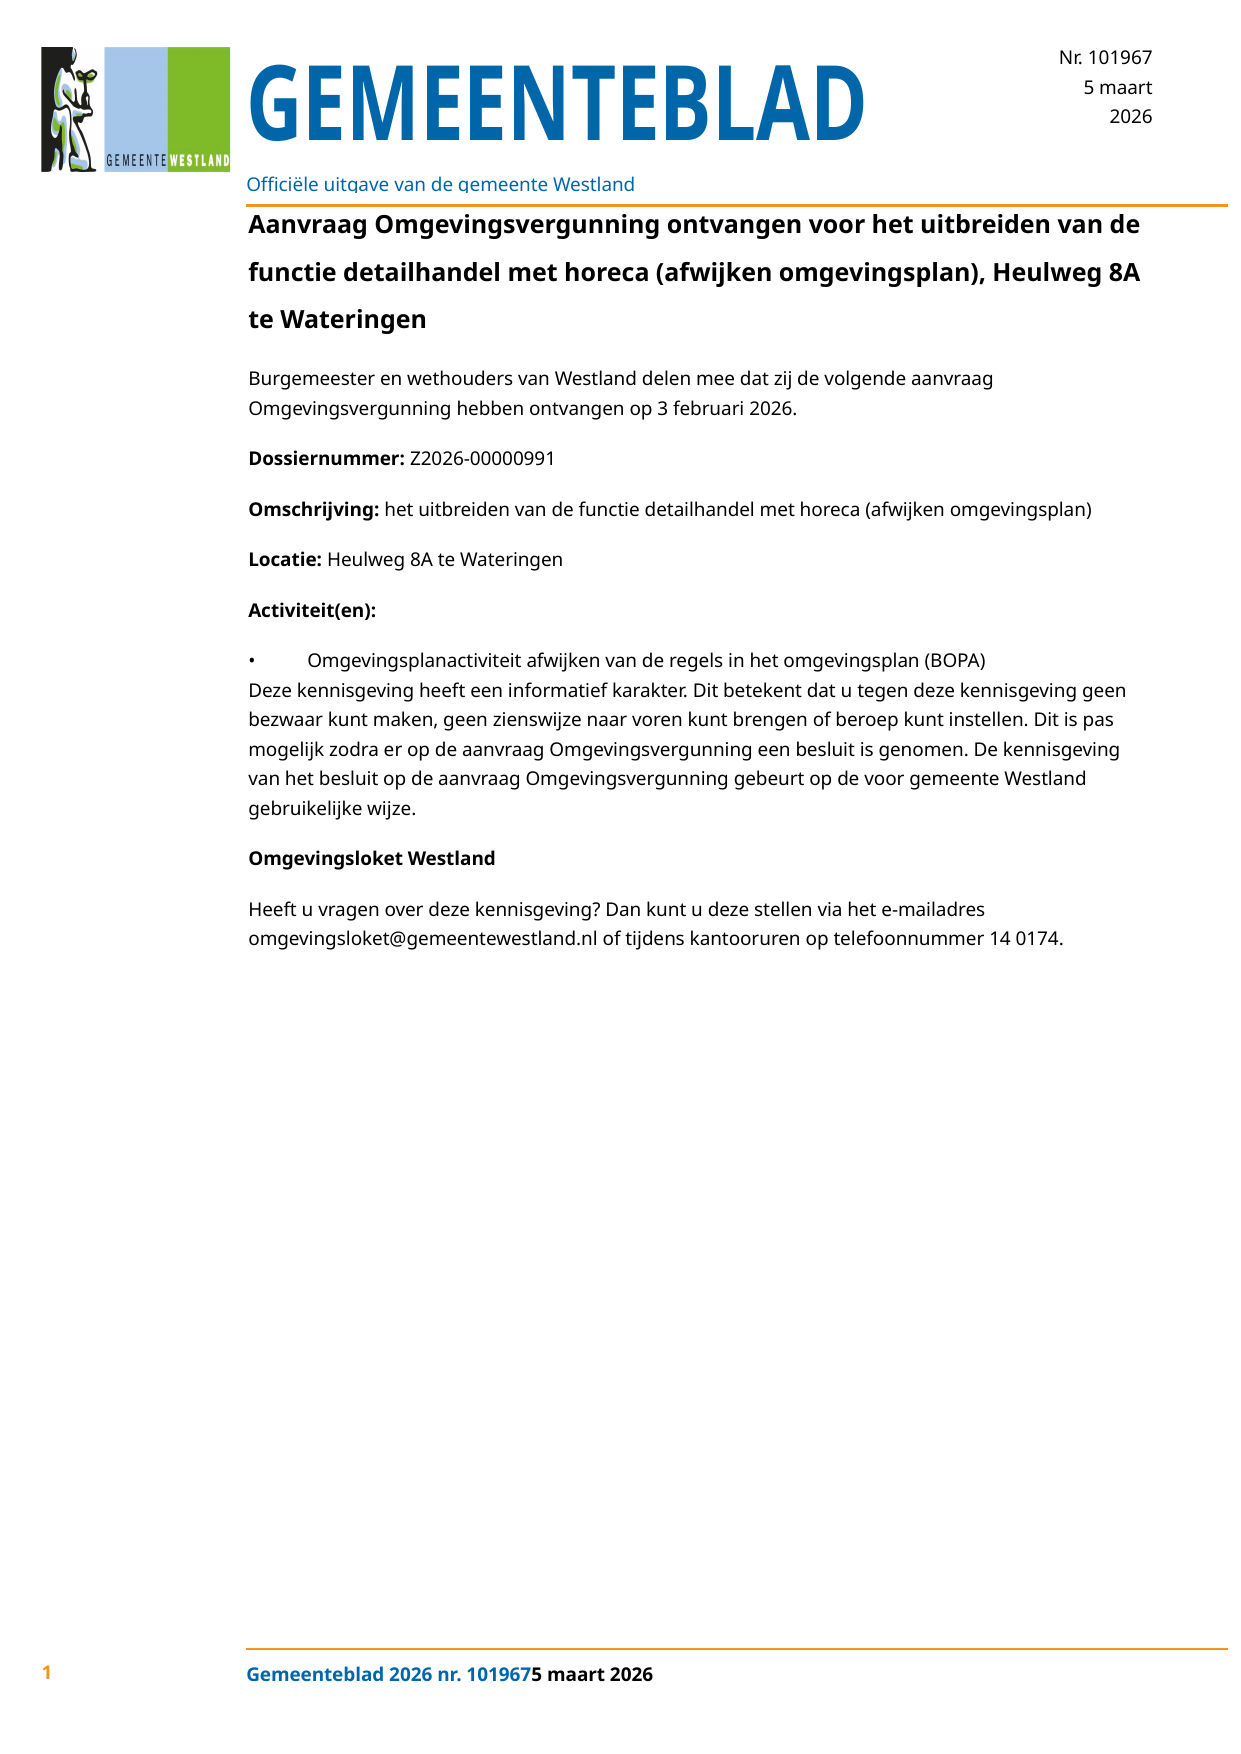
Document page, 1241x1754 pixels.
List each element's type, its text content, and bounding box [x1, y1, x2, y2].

text Aanvraag Omgevingsvergunning ontvangen voor het uitbreiden van de functie detailhandel met horeca (afwijken omgevingsplan), Heulweg 8A te Wateringen [248, 207, 1152, 336]
text Burgemeester en wethouders van Westland delen mee dat zij de volgende aanvraag Omgevingsvergunning hebben ontvangen op 3 februari 2026. [248, 366, 1152, 421]
text Heeft u vragen over deze kennisgeving? Dan kunt u deze stellen via het e-mailadres omgevingsloket@gemeentewestland.nl of tijdens kantooruren op telefoonnummer 14 0174. [248, 896, 1152, 951]
text Dossiernummer: Z2026-00000991 [248, 446, 1152, 471]
picture [41, 47, 231, 172]
text Activiteit(en): [248, 597, 1152, 622]
text Deze kennisgeving heeft een informatief karakter. Dit betekent dat u tegen deze kennisgeving geen bezwaar kunt maken, geen zienswijze naar voren kunt brengen of beroep kunt instellen. Dit is pas mogelijk zodra er op de aanvraag Omgevingsvergunning een besluit is genomen. De kennisgeving van het besluit op de aanvraag Omgevingsvergunning gebeurt op de voor gemeente Westland gebruikelijke wijze. [248, 677, 1152, 821]
text Omgevingsloket Westland [248, 846, 1152, 871]
text Omschrijving: het uitbreiden van de functie detailhandel met horeca (afwijken omgevingsplan) [248, 496, 1152, 522]
text Locatie: Heulweg 8A te Wateringen [248, 546, 1152, 572]
list Omgevingsplanactiviteit afwijken van de regels in het omgevingsplan (BOPA) [248, 647, 1152, 673]
